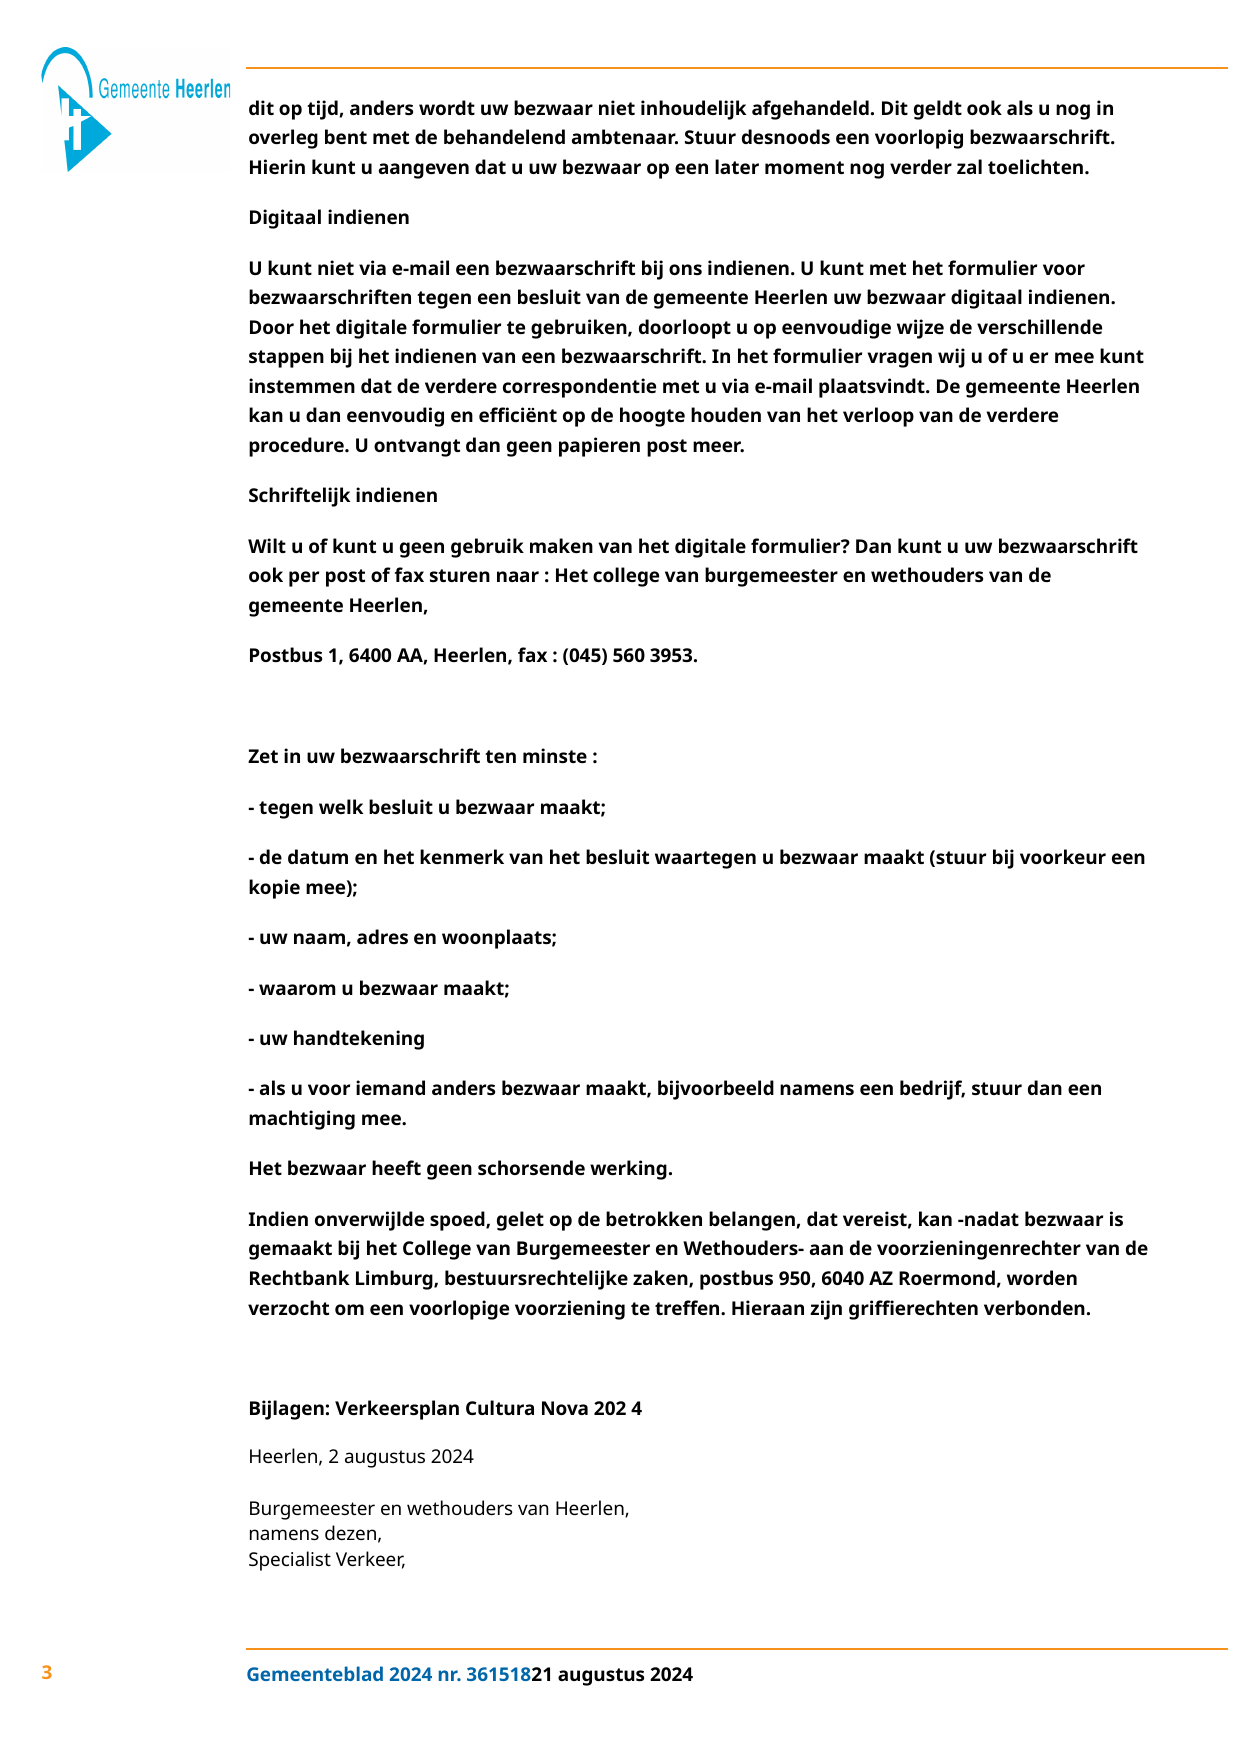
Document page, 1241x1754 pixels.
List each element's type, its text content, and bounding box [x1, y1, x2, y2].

text Bijlagen: Verkeersplan Cultura Nova 202 4 [248, 1396, 1152, 1421]
text Digitaal indienen [248, 204, 1152, 230]
text Indien onverwijlde spoed, gelet op de betrokken belangen, dat vereist, kan -nadat bezwaar is gemaakt bij het College van Burgemeester en Wethouders- aan de voorzieningenrechter van de Rechtbank Limburg, bestuursrechtelijke zaken, postbus 950, 6040 AZ Roermond, worden verzocht om een voorlopige voorziening te treffen. Hieraan zijn griffierechten verbonden. [248, 1206, 1152, 1321]
text Wilt u of kunt u geen gebruik maken van het digitale formulier? Dan kunt u uw bezwaarschrift ook per post of fax sturen naar : Het college van burgemeester en wethouders van de gemeente Heerlen, [248, 533, 1152, 618]
picture [41, 47, 231, 172]
text Specialist Verkeer, [248, 1546, 1152, 1572]
text Postbus 1, 6400 AA, Heerlen, fax : (045) 560 3953. [248, 643, 1152, 668]
text Burgemeester en wethouders van Heerlen, [248, 1495, 1152, 1521]
text U kunt niet via e-mail een bezwaarschrift bij ons indienen. U kunt met het formulier voor bezwaarschriften tegen een besluit van de gemeente Heerlen uw bezwaar digitaal indienen. Door het digitale formulier te gebruiken, doorloopt u op eenvoudige wijze de verschillende stappen bij het indienen van een bezwaarschrift. In het formulier vragen wij u of u er mee kunt instemmen dat de verdere correspondentie met u via e-mail plaatsvindt. De gemeente Heerlen kan u dan eenvoudig en efficiënt op de hoogte houden van het verloop van de verdere procedure. U ontvangt dan geen papieren post meer. [248, 255, 1152, 458]
text - waarom u bezwaar maakt; [248, 975, 1152, 1001]
text - als u voor iemand anders bezwaar maakt, bijvoorbeeld namens een bedrijf, stuur dan een machtiging mee. [248, 1076, 1152, 1131]
text - tegen welk besluit u bezwaar maakt; [248, 794, 1152, 820]
text - uw naam, adres en woonplaats; [248, 924, 1152, 950]
text Schriftelijk indienen [248, 483, 1152, 508]
text Heerlen, 2 augustus 2024 [248, 1443, 1152, 1469]
text - de datum en het kenmerk van het besluit waartegen u bezwaar maakt (stuur bij voorkeur een kopie mee); [248, 844, 1152, 900]
text dit op tijd, anders wordt uw bezwaar niet inhoudelijk afgehandeld. Dit geldt ook als u nog in overleg bent met de behandelend ambtenaar. Stuur desnoods een voorlopig bezwaarschrift. Hierin kunt u aangeven dat u uw bezwaar op een later moment nog verder zal toelichten. [248, 95, 1152, 180]
text - uw handtekening [248, 1025, 1152, 1051]
text Zet in uw bezwaarschrift ten minste : [248, 743, 1152, 769]
picture [41, 47, 59, 70]
text namens dezen, [248, 1521, 1152, 1546]
text Het bezwaar heeft geen schorsende werking. [248, 1156, 1152, 1181]
